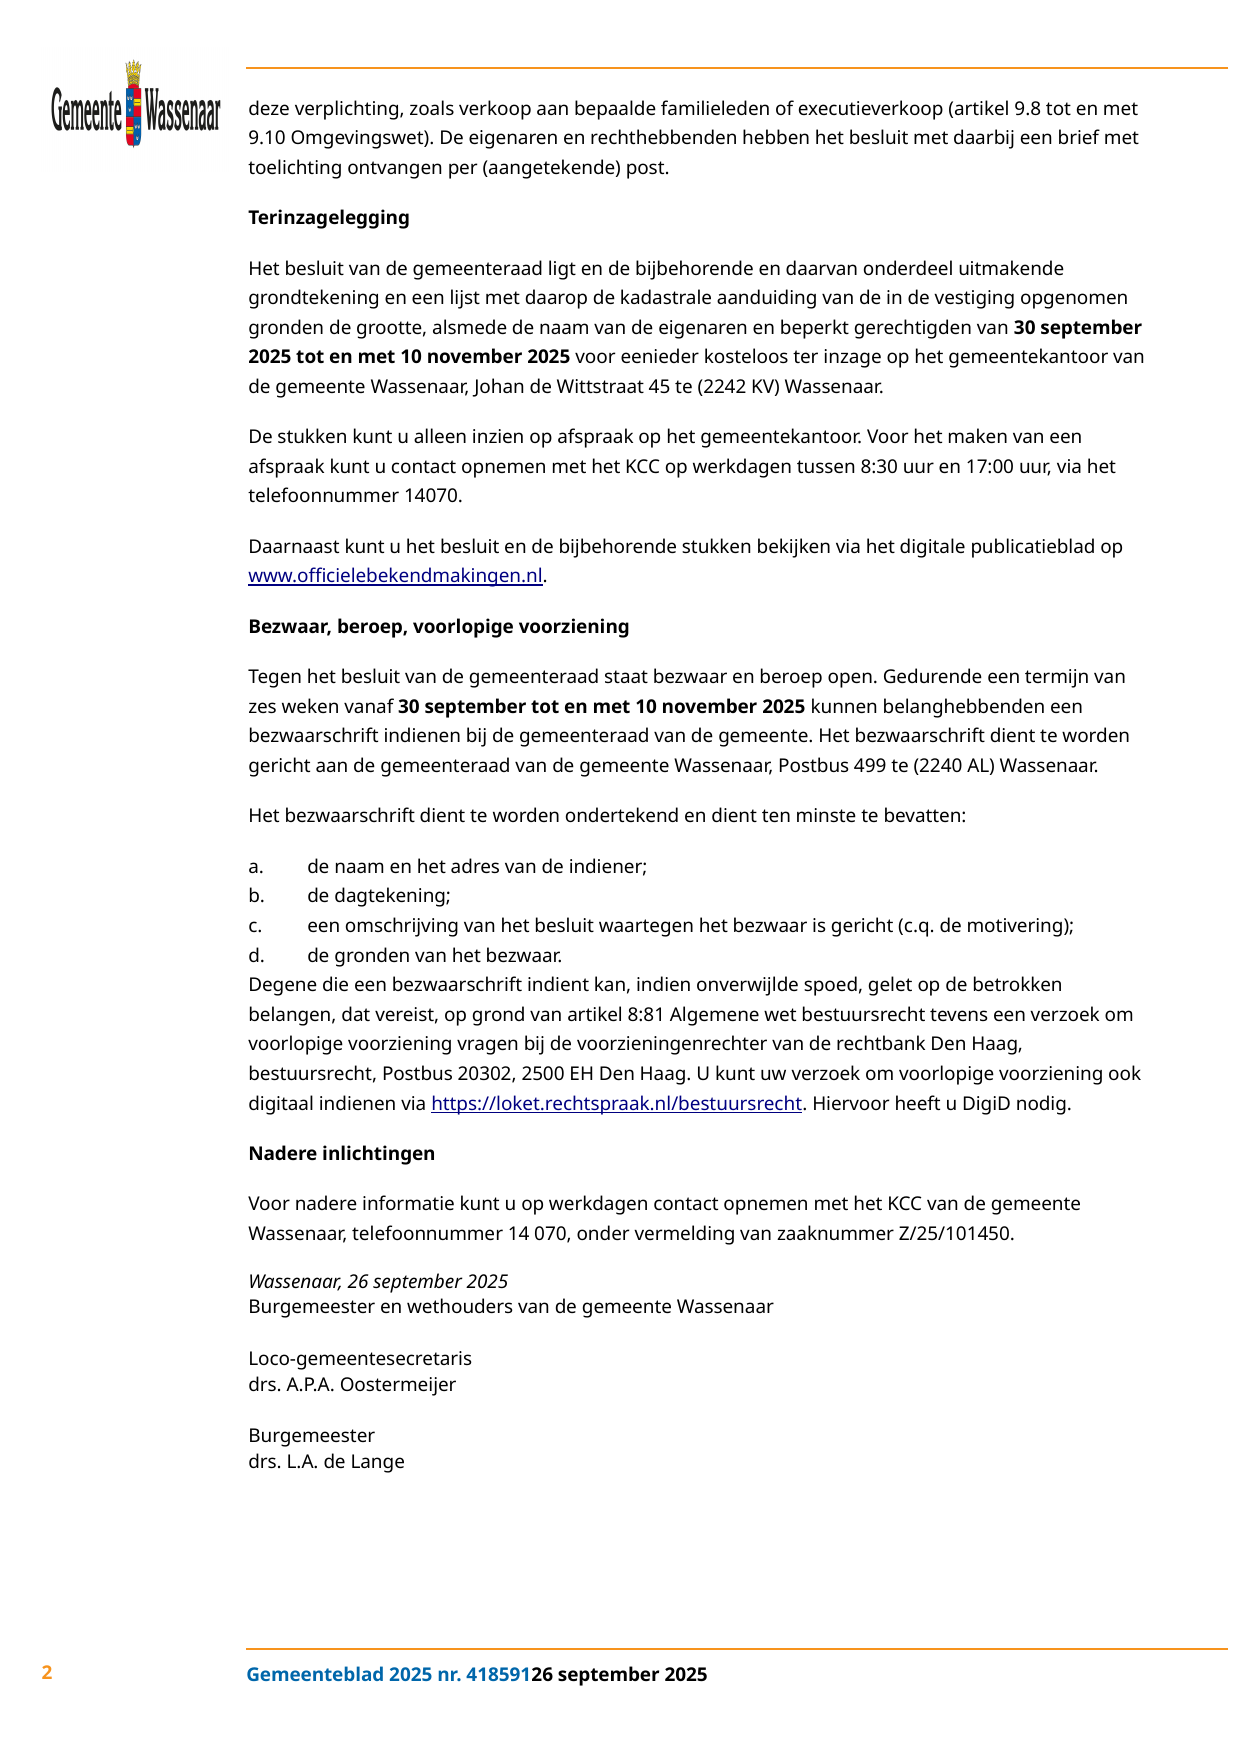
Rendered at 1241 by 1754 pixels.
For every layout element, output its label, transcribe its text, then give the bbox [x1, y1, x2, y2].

list de naam en het adres van de indiener; [248, 853, 1152, 879]
text Loco-gemeentesecretaris [248, 1345, 1152, 1371]
text Het bezwaarschrift dient te worden ondertekend en dient ten minste te bevatten: [248, 803, 1152, 828]
text Burgemeester [248, 1422, 1152, 1448]
list een omschrijving van het besluit waartegen het bezwaar is gericht (c.q. de motivering); [248, 912, 1152, 938]
text Wassenaar, 26 september 2025 [248, 1268, 1152, 1294]
text Nadere inlichtingen [248, 1140, 1152, 1166]
text drs. L.A. de Lange [248, 1448, 1152, 1474]
text Terinzagelegging [248, 204, 1152, 230]
text De stukken kunt u alleen inzien op afspraak op het gemeentekantoor. Voor het maken van een afspraak kunt u contact opnemen met het KCC op werkdagen tussen 8:30 uur en 17:00 uur, via het telefoonnummer 14070. [248, 423, 1152, 508]
text Tegen het besluit van de gemeenteraad staat bezwaar en beroep open. Gedurende een termijn van zes weken vanaf 30 september tot en met 10 november 2025 kunnen belanghebbenden een bezwaarschrift indienen bij de gemeenteraad van de gemeente. Het bezwaarschrift dient te worden gericht aan de gemeenteraad van de gemeente Wassenaar, Postbus 499 te (2240 AL) Wassenaar. [248, 663, 1152, 778]
text Voor nadere informatie kunt u op werkdagen contact opnemen met het KCC van de gemeente Wassenaar, telefoonnummer 14 070, onder vermelding van zaaknummer Z/25/101450. [248, 1191, 1152, 1246]
text Bezwaar, beroep, voorlopige voorziening [248, 613, 1152, 639]
picture [41, 47, 231, 172]
list de gronden van het bezwaar. [248, 942, 1152, 968]
text deze verplichting, zoals verkoop aan bepaalde familieleden of executieverkoop (artikel 9.8 tot en met 9.10 Omgevingswet). De eigenaren en rechthebbenden hebben het besluit met daarbij een brief met toelichting ontvangen per (aangetekende) post. [248, 95, 1152, 180]
text Daarnaast kunt u het besluit en de bijbehorende stukken bekijken via het digitale publicatieblad op www.officielebekendmakingen.nl. [248, 533, 1152, 588]
text drs. A.P.A. Oostermeijer [248, 1371, 1152, 1397]
text Het besluit van de gemeenteraad ligt en de bijbehorende en daarvan onderdeel uitmakende grondtekening en een lijst met daarop de kadastrale aanduiding van de in de vestiging opgenomen gronden de grootte, alsmede de naam van de eigenaren en beperkt gerechtigden van 30 september 2025 tot en met 10 november 2025 voor eenieder kosteloos ter inzage op het gemeentekantoor van de gemeente Wassenaar, Johan de Wittstraat 45 te (2242 KV) Wassenaar. [248, 255, 1152, 399]
text Degene die een bezwaarschrift indient kan, indien onverwijlde spoed, gelet op de betrokken belangen, dat vereist, op grond van artikel 8:81 Algemene wet bestuursrecht tevens een verzoek om voorlopige voorziening vragen bij de voorzieningenrechter van de rechtbank Den Haag, bestuursrecht, Postbus 20302, 2500 EH Den Haag. U kunt uw verzoek om voorlopige voorziening ook digitaal indienen via https://loket.rechtspraak.nl/bestuursrecht. Hiervoor heeft u DigiD nodig. [248, 971, 1152, 1116]
list de dagtekening; [248, 883, 1152, 908]
text Burgemeester en wethouders van de gemeente Wassenaar [248, 1294, 1152, 1319]
